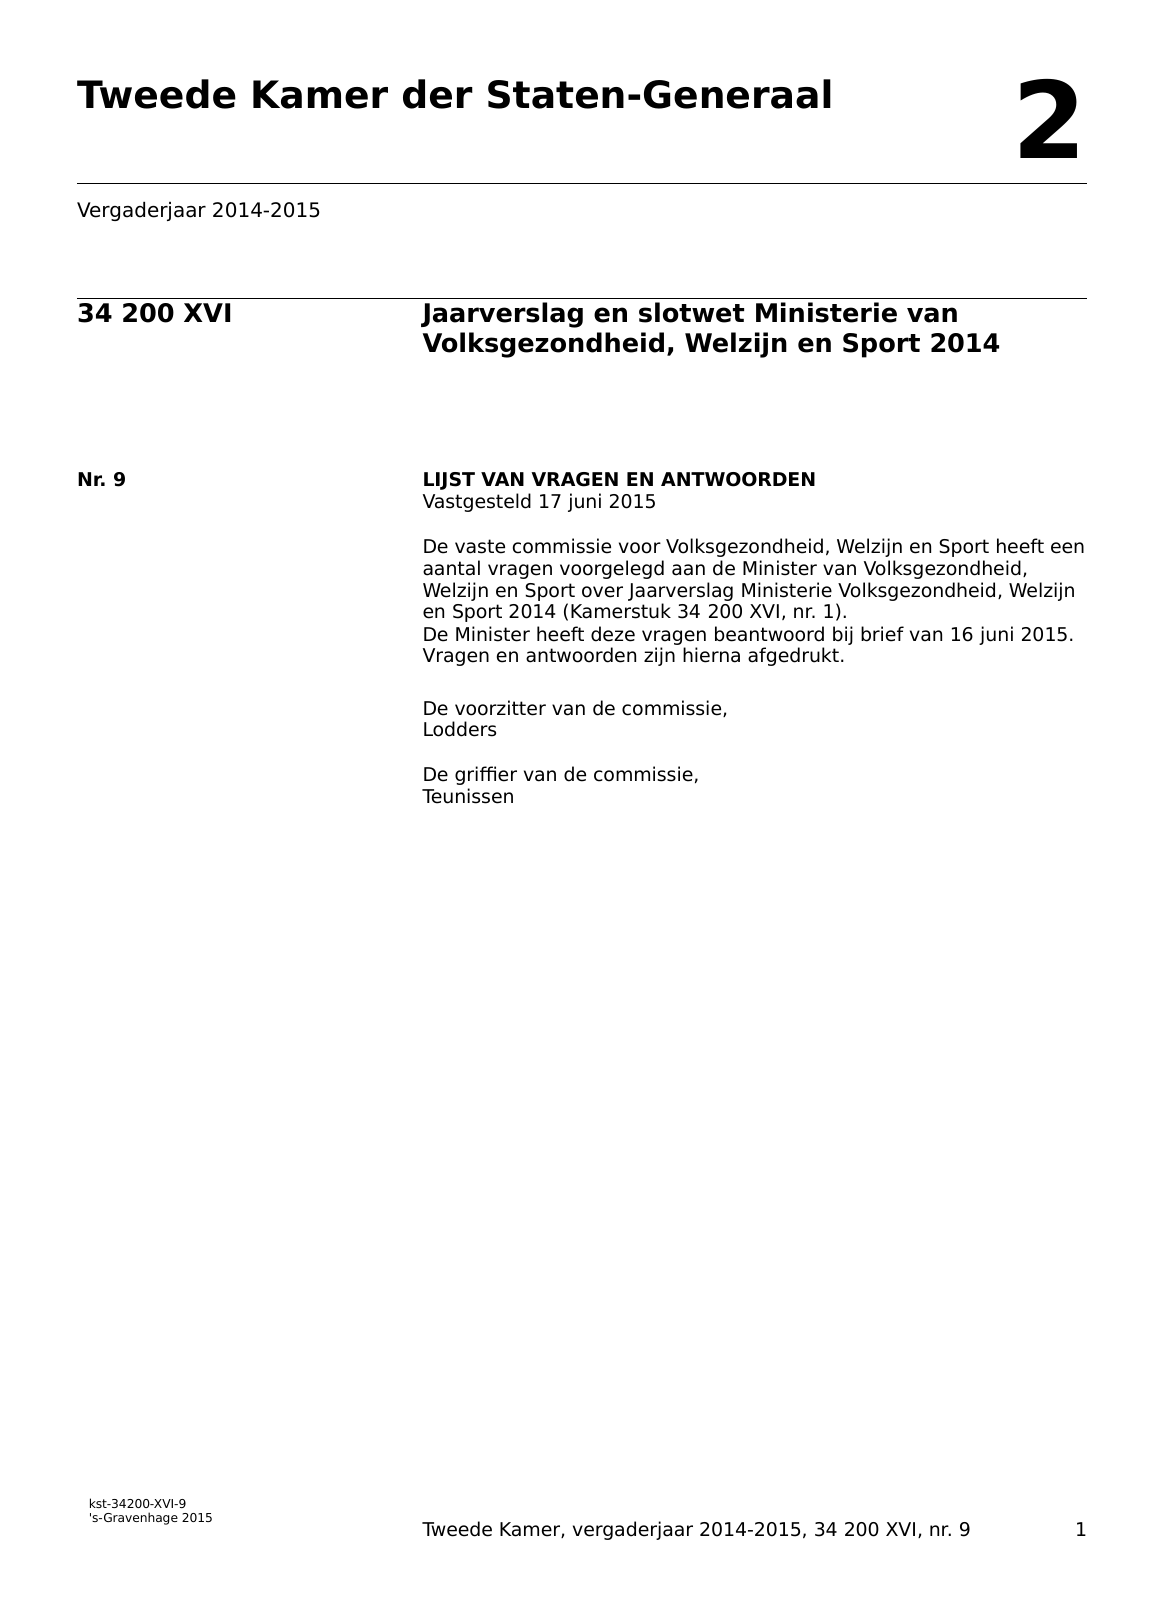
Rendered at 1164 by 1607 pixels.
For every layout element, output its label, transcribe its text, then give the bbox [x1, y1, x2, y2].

text De griffier van de commissie, Teunissen [422, 763, 1087, 807]
subtitle 34 200 XVI Jaarverslag en slotwet Ministerie van Volksgezondheid, Welzijn en Sport 2014 [77, 299, 1087, 358]
text 's-Gravenhage 2015 [88, 1511, 323, 1525]
text De vaste commissie voor Volksgezondheid, Welzijn en Sport heeft een aantal vragen voorgelegd aan de Minister van Volksgezondheid, Welzijn en Sport over Jaarverslag Ministerie Volksgezondheid, Welzijn en Sport 2014 (Kamerstuk 34 200 XVI, nr. 1). [422, 536, 1087, 623]
text De Minister heeft deze vragen beantwoord bij brief van 16 juni 2015. Vragen en antwoorden zijn hierna afgedrukt. [422, 623, 1087, 667]
text kst-34200-XVI-9 [88, 1497, 323, 1511]
table_header Tweede Kamer der Staten-Generaal [77, 59, 886, 183]
text De voorzitter van de commissie, Lodders [422, 697, 1087, 741]
table_cell Vergaderjaar 2014-2015 [77, 184, 1087, 298]
table_header 2 [886, 59, 1087, 183]
text Vastgesteld 17 juni 2015 [422, 491, 1087, 513]
subtitle Nr. 9 LIJST VAN VRAGEN EN ANTWOORDEN [77, 469, 1087, 491]
